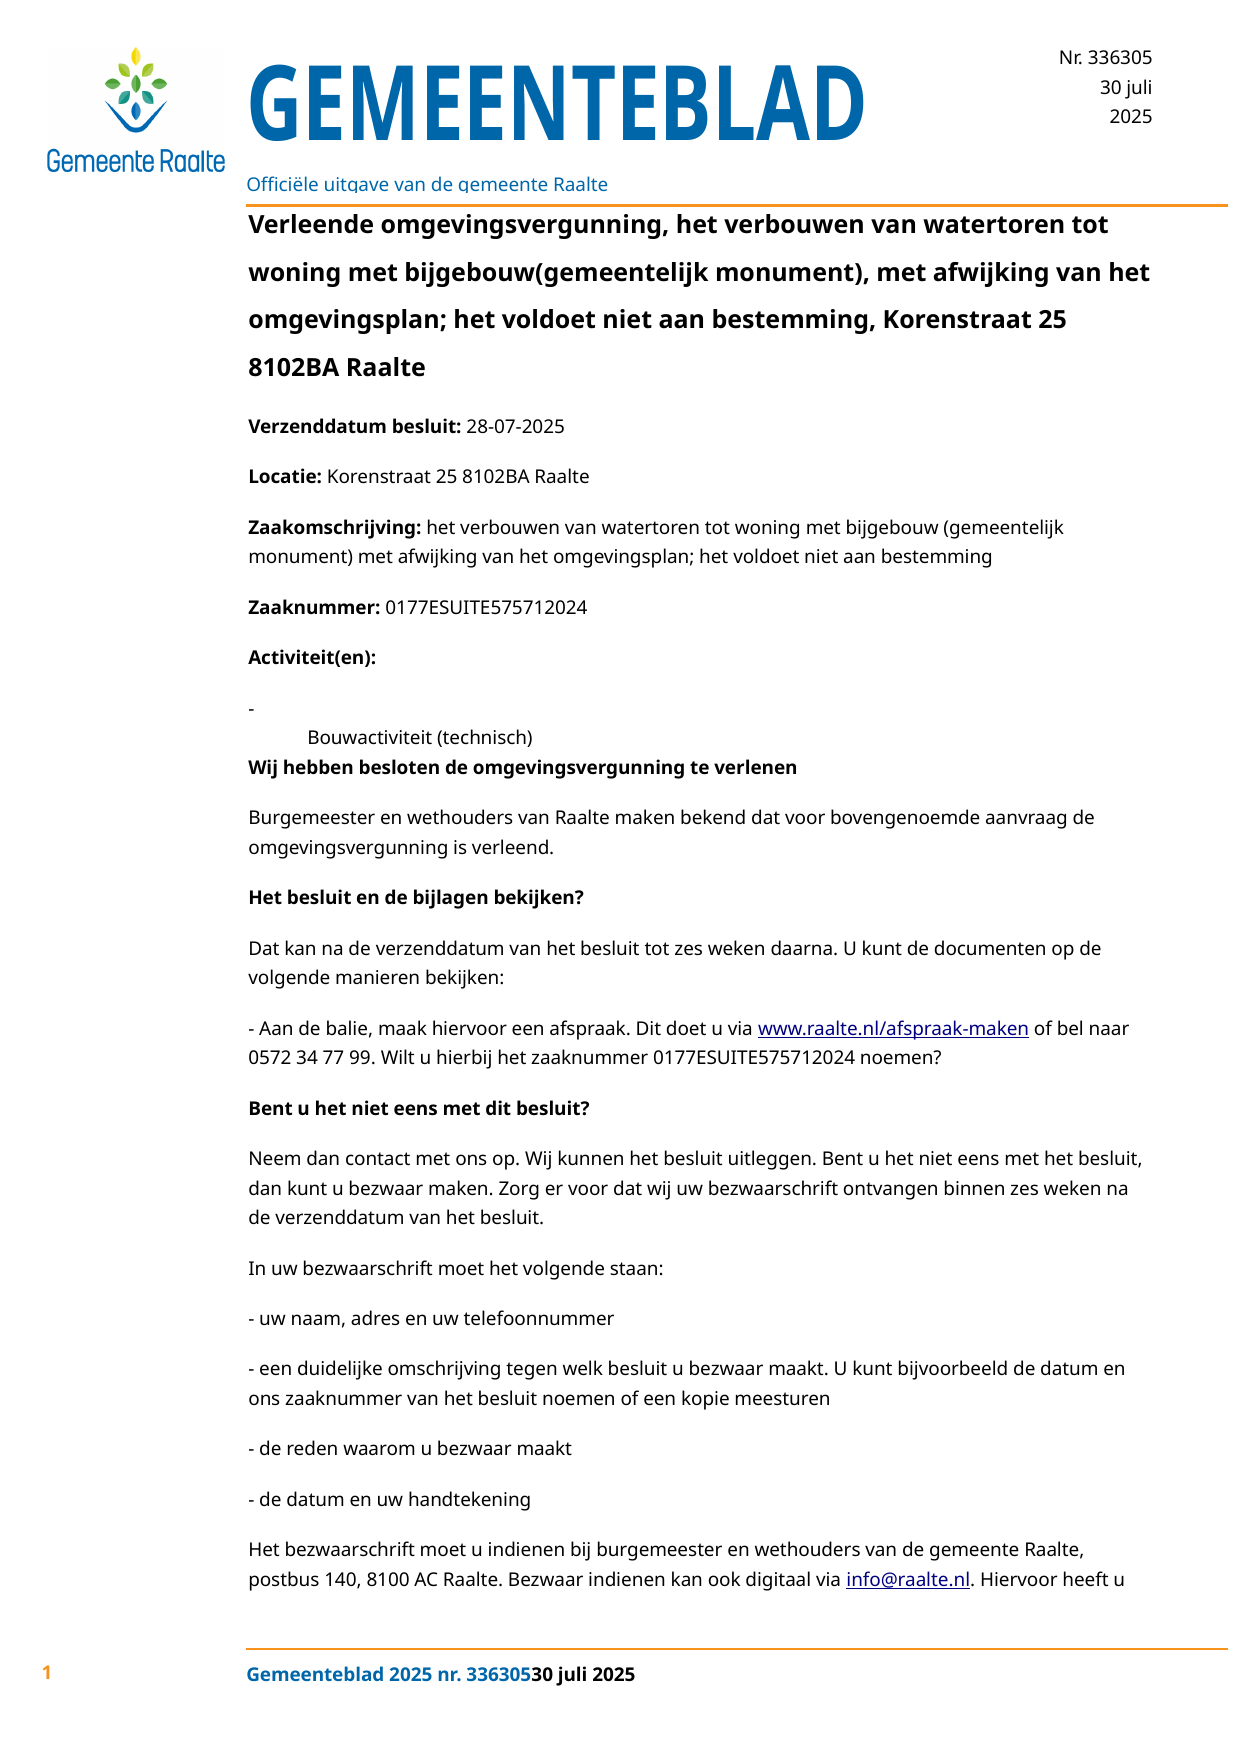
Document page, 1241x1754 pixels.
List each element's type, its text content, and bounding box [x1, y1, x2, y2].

text Bent u het niet eens met dit besluit? [248, 1095, 1152, 1121]
text Zaakomschrijving: het verbouwen van watertoren tot woning met bijgebouw (gemeentelijk monument) met afwijking van het omgevingsplan; het voldoet niet aan bestemming [248, 514, 1152, 569]
text Activiteit(en): [248, 644, 1152, 670]
text Zaaknummer: 0177ESUITE575712024 [248, 594, 1152, 620]
text - de reden waarom u bezwaar maakt [248, 1436, 1152, 1461]
text Wij hebben besloten de omgevingsvergunning te verlenen [248, 754, 1152, 780]
text Burgemeester en wethouders van Raalte maken bekend dat voor bovengenoemde aanvraag de omgevingsvergunning is verleend. [248, 804, 1152, 860]
text Verleende omgevingsvergunning, het verbouwen van watertoren tot woning met bijgebouw(gemeentelijk monument), met afwijking van het omgevingsplan; het voldoet niet aan bestemming, Korenstraat 25 8102BA Raalte [248, 207, 1152, 384]
text Neem dan contact met ons op. Wij kunnen het besluit uitleggen. Bent u het niet eens met het besluit, dan kunt u bezwaar maken. Zorg er voor dat wij uw bezwaarschrift ontvangen binnen zes weken na de verzenddatum van het besluit. [248, 1145, 1152, 1230]
text - uw naam, adres en uw telefoonnummer [248, 1305, 1152, 1331]
text Het besluit en de bijlagen bekijken? [248, 884, 1152, 910]
text In uw bezwaarschrift moet het volgende staan: [248, 1255, 1152, 1281]
text - Aan de balie, maak hiervoor een afspraak. Dit doet u via www.raalte.nl/afspraak-maken of bel naar 0572 34 77 99. Wilt u hierbij het zaaknummer 0177ESUITE575712024 noemen? [248, 1015, 1152, 1070]
picture [41, 47, 231, 172]
list Bouwactiviteit (technisch) [248, 724, 1152, 750]
text - de datum en uw handtekening [248, 1486, 1152, 1512]
text Het bezwaarschrift moet u indienen bij burgemeester en wethouders van de gemeente Raalte, postbus 140, 8100 AC Raalte. Bezwaar indienen kan ook digitaal via info@raalte.nl. Hiervoor heeft u [248, 1536, 1152, 1592]
text - een duidelijke omschrijving tegen welk besluit u bezwaar maakt. U kunt bijvoorbeeld de datum en ons zaaknummer van het besluit noemen of een kopie meesturen [248, 1356, 1152, 1411]
text Dat kan na de verzenddatum van het besluit tot zes weken daarna. U kunt de documenten op de volgende manieren bekijken: [248, 935, 1152, 990]
text Locatie: Korenstraat 25 8102BA Raalte [248, 463, 1152, 489]
text Verzenddatum besluit: 28-07-2025 [248, 413, 1152, 439]
